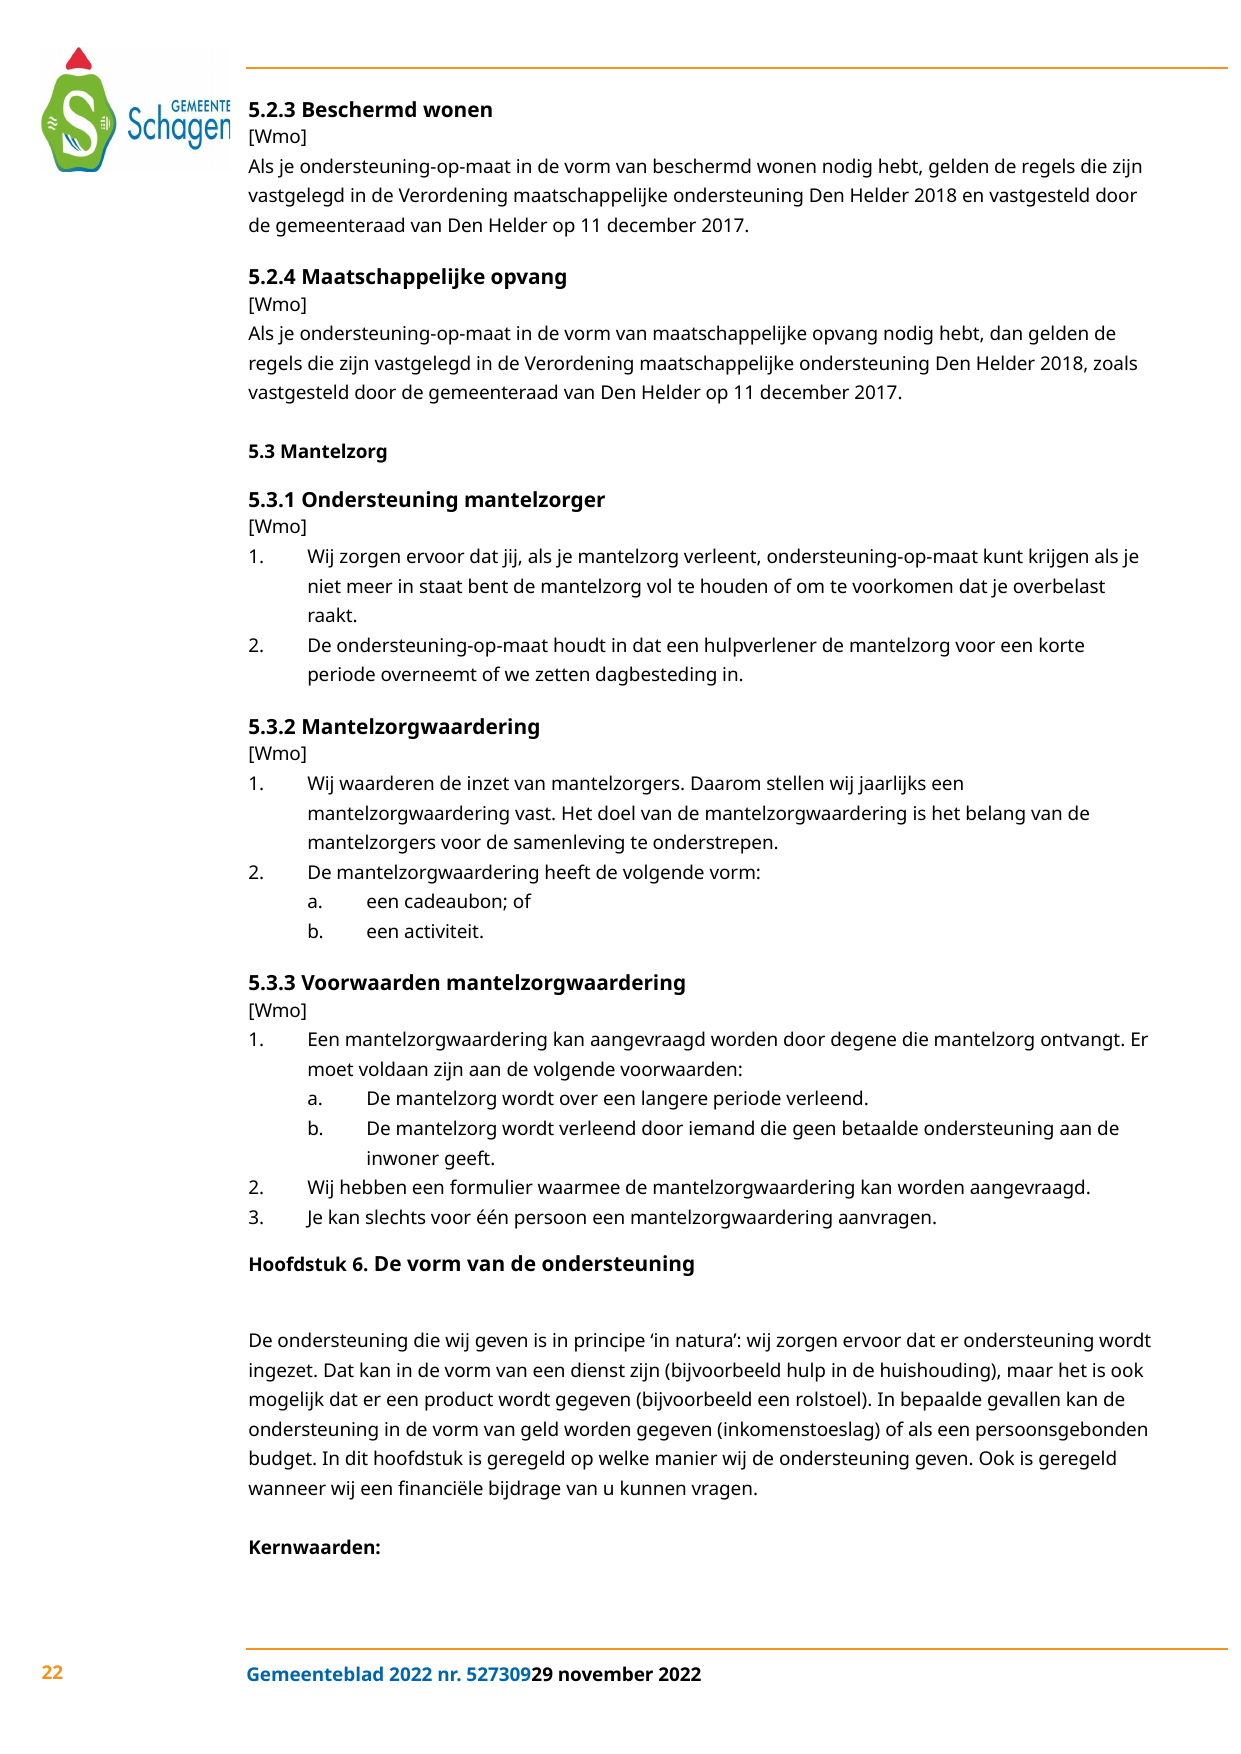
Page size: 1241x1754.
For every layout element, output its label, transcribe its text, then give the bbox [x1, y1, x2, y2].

text 5.3 Mantelzorg [248, 439, 1152, 464]
text Als je ondersteuning-op-maat in de vorm van maatschappelijke opvang nodig hebt, dan gelden de regels die zijn vastgelegd in de Verordening maatschappelijke ondersteuning Den Helder 2018, zoals vastgesteld door de gemeenteraad van Den Helder op 11 december 2017. [248, 320, 1152, 405]
text Als je ondersteuning-op-maat in de vorm van beschermd wonen nodig hebt, gelden de regels die zijn vastgelegd in de Verordening maatschappelijke ondersteuning Den Helder 2018 en vastgesteld door de gemeenteraad van Den Helder op 11 december 2017. [248, 153, 1152, 238]
list Een mantelzorgwaardering kan aangevraagd worden door degene die mantelzorg ontvangt. Er moet voldaan zijn aan de volgende voorwaarden: [248, 1026, 1152, 1082]
text [Wmo] [248, 997, 1152, 1023]
text 5.3.2 Mantelzorgwaardering [248, 712, 1152, 741]
text [Wmo] [248, 741, 1152, 766]
list Wij waarderen de inzet van mantelzorgers. Daarom stellen wij jaarlijks een mantelzorgwaardering vast. Het doel van de mantelzorgwaardering is het belang van de mantelzorgers voor de samenleving te onderstrepen. [248, 770, 1152, 855]
text 5.3.1 Ondersteuning mantelzorger [248, 485, 1152, 514]
text [Wmo] [248, 123, 1152, 149]
list De mantelzorg wordt verleend door iemand die geen betaalde ondersteuning aan de inwoner geeft. [307, 1115, 1152, 1171]
list De mantelzorgwaardering heeft de volgende vorm: [248, 859, 1152, 884]
list een activiteit. [307, 918, 1152, 944]
text De ondersteuning die wij geven is in principe ‘in natura’: wij zorgen ervoor dat er ondersteuning wordt ingezet. Dat kan in de vorm van een dienst zijn (bijvoorbeeld hulp in de huishouding), maar het is ook mogelijk dat er een product wordt gegeven (bijvoorbeeld een rolstoel). In bepaalde gevallen kan de ondersteuning in de vorm van geld worden gegeven (inkomenstoeslag) of als een persoonsgebonden budget. In dit hoofdstuk is geregeld op welke manier wij de ondersteuning geven. Ook is geregeld wanneer wij een financiële bijdrage van u kunnen vragen. [248, 1327, 1152, 1501]
list een cadeaubon; of [307, 888, 1152, 914]
text [Wmo] [248, 291, 1152, 317]
text 5.2.4 Maatschappelijke opvang [248, 262, 1152, 291]
text 5.2.3 Beschermd wonen [248, 95, 1152, 123]
picture [41, 47, 231, 172]
list De ondersteuning-op-maat houdt in dat een hulpverlener de mantelzorg voor een korte periode overneemt of we zetten dagbesteding in. [248, 632, 1152, 687]
text 5.3.3 Voorwaarden mantelzorgwaardering [248, 968, 1152, 997]
text Kernwaarden: [248, 1534, 1152, 1560]
text [Wmo] [248, 514, 1152, 539]
list Je kan slechts voor één persoon een mantelzorgwaardering aanvragen. [248, 1204, 1152, 1230]
text Hoofdstuk 6. De vorm van de ondersteuning [248, 1249, 1152, 1278]
list Wij zorgen ervoor dat jij, als je mantelzorg verleent, ondersteuning-op-maat kunt krijgen als je niet meer in staat bent de mantelzorg vol te houden of om te voorkomen dat je overbelast raakt. [248, 543, 1152, 628]
list Wij hebben een formulier waarmee de mantelzorgwaardering kan worden aangevraagd. [248, 1174, 1152, 1200]
list De mantelzorg wordt over een langere periode verleend. [307, 1086, 1152, 1111]
